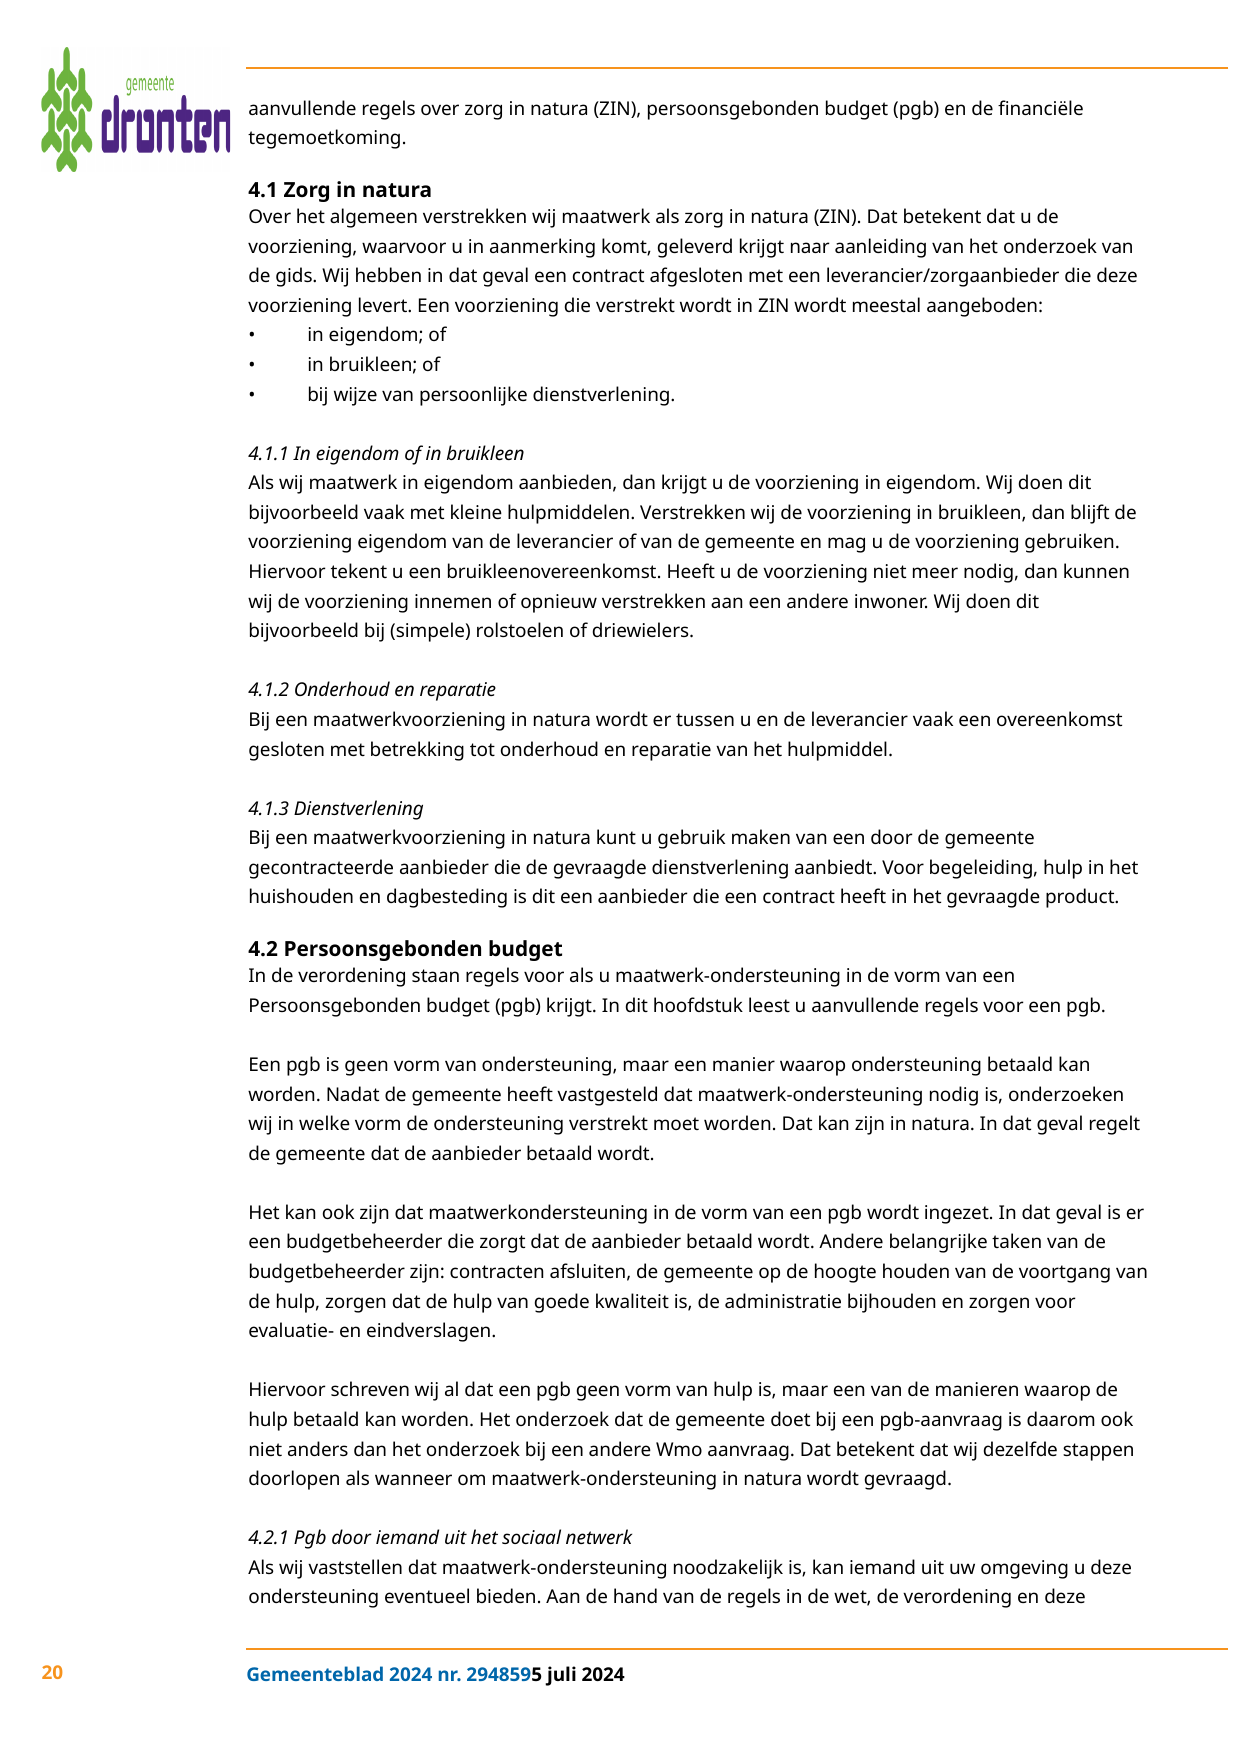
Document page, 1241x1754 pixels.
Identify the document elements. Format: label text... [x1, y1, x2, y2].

text Een pgb is geen vorm van ondersteuning, maar een manier waarop ondersteuning betaald kan worden. Nadat de gemeente heeft vastgesteld dat maatwerk-ondersteuning nodig is, onderzoeken wij in welke vorm de ondersteuning verstrekt moet worden. Dat kan zijn in natura. In dat geval regelt de gemeente dat de aanbieder betaald wordt. [248, 1051, 1152, 1166]
text Als wij vaststellen dat maatwerk-ondersteuning noodzakelijk is, kan iemand uit uw omgeving u deze ondersteuning eventueel bieden. Aan de hand van de regels in de wet, de verordening en deze [248, 1554, 1152, 1609]
text 4.1 Zorg in natura [248, 175, 1152, 203]
text Bij een maatwerkvoorziening in natura wordt er tussen u en de leverancier vaak een overeenkomst gesloten met betrekking tot onderhoud en reparatie van het hulpmiddel. [248, 706, 1152, 761]
text Bij een maatwerkvoorziening in natura kunt u gebruik maken van een door de gemeente gecontracteerde aanbieder die de gevraagde dienstverlening aanbiedt. Voor begeleiding, hulp in het huishouden en dagbesteding is dit een aanbieder die een contract heeft in het gevraagde product. [248, 824, 1152, 909]
text Hiervoor schreven wij al dat een pgb geen vorm van hulp is, maar een van de manieren waarop de hulp betaald kan worden. Het onderzoek dat de gemeente doet bij een pgb-aanvraag is daarom ook niet anders dan het onderzoek bij een andere Wmo aanvraag. Dat betekent dat wij dezelfde stappen doorlopen als wanneer om maatwerk-ondersteuning in natura wordt gevraagd. [248, 1377, 1152, 1491]
text aanvullende regels over zorg in natura (ZIN), persoonsgebonden budget (pgb) en de financiële tegemoetkoming. [248, 95, 1152, 150]
text 4.2 Persoonsgebonden budget [248, 934, 1152, 962]
text 4.1.2 Onderhoud en reparatie [248, 677, 1152, 702]
text Het kan ook zijn dat maatwerkondersteuning in de vorm van een pgb wordt ingezet. In dat geval is er een budgetbeheerder die zorgt dat de aanbieder betaald wordt. Andere belangrijke taken van de budgetbeheerder zijn: contracten afsluiten, de gemeente op de hoogte houden van de voortgang van de hulp, zorgen dat de hulp van goede kwaliteit is, de administratie bijhouden en zorgen voor evaluatie- en eindverslagen. [248, 1199, 1152, 1343]
text Over het algemeen verstrekken wij maatwerk als zorg in natura (ZIN). Dat betekent dat u de voorziening, waarvoor u in aanmerking komt, geleverd krijgt naar aanleiding van het onderzoek van de gids. Wij hebben in dat geval een contract afgesloten met een leverancier/zorgaanbieder die deze voorziening levert. Een voorziening die verstrekt wordt in ZIN wordt meestal aangeboden: [248, 203, 1152, 318]
text 4.2.1 Pgb door iemand uit het sociaal netwerk [248, 1524, 1152, 1550]
text In de verordening staan regels voor als u maatwerk-ondersteuning in de vorm van een Persoonsgebonden budget (pgb) krijgt. In dit hoofdstuk leest u aanvullende regels voor een pgb. [248, 962, 1152, 1018]
text 4.1.1 In eigendom of in bruikleen [248, 440, 1152, 466]
list in bruikleen; of [248, 351, 1152, 377]
text 4.1.3 Dienstverlening [248, 795, 1152, 821]
text Als wij maatwerk in eigendom aanbieden, dan krijgt u de voorziening in eigendom. Wij doen dit bijvoorbeeld vaak met kleine hulpmiddelen. Verstrekken wij de voorziening in bruikleen, dan blijft de voorziening eigendom van de leverancier of van de gemeente en mag u de voorziening gebruiken. Hiervoor tekent u een bruikleenovereenkomst. Heeft u de voorziening niet meer nodig, dan kunnen wij de voorziening innemen of opnieuw verstrekken aan een andere inwoner. Wij doen dit bijvoorbeeld bij (simpele) rolstoelen of driewielers. [248, 469, 1152, 643]
picture [41, 47, 231, 172]
list bij wijze van persoonlijke dienstverlening. [248, 381, 1152, 406]
list in eigendom; of [248, 322, 1152, 347]
